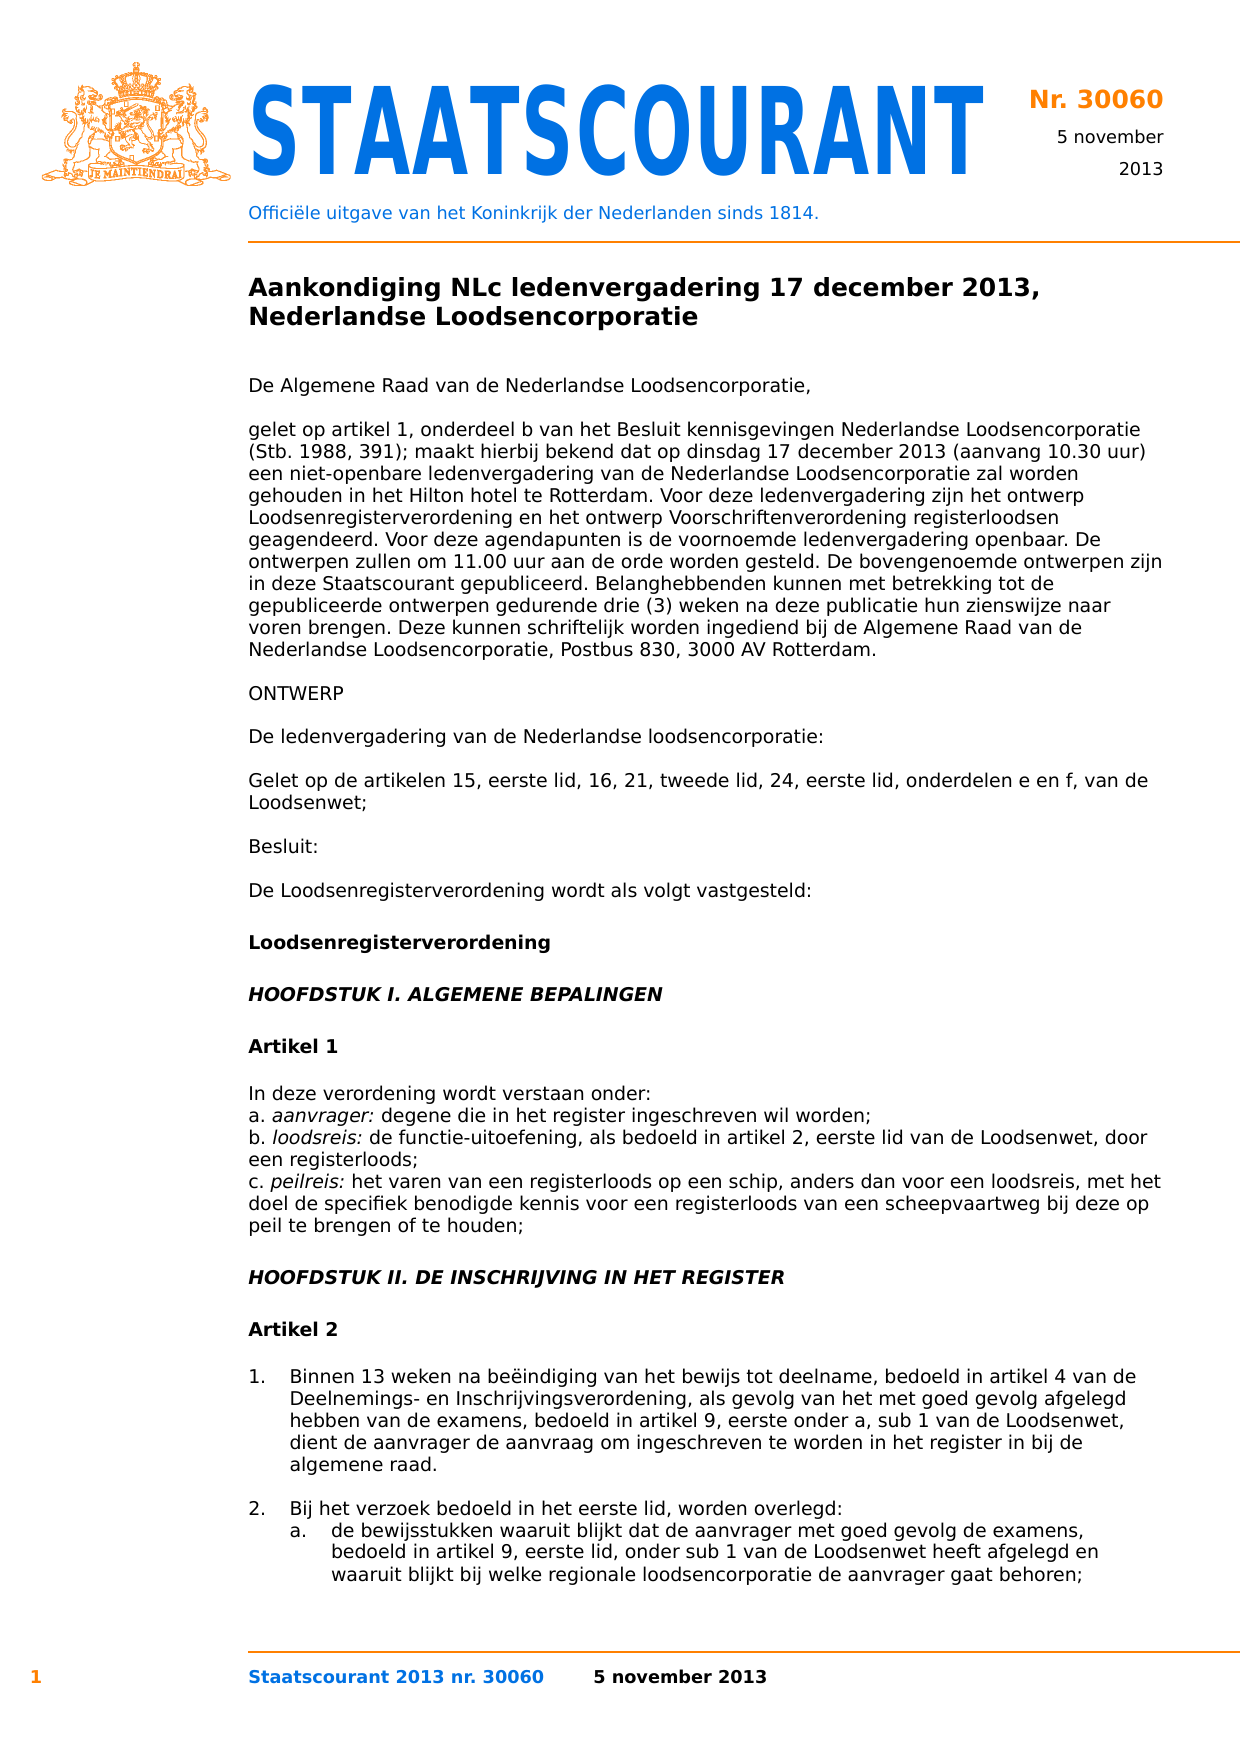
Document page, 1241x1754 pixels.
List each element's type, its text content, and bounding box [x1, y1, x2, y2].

text c. peilreis: het varen van een registerloods op een schip, anders dan voor een loodsreis, met het doel de specifiek benodigde kennis voor een registerloods van een scheepvaartweg bij deze op peil te brengen of te houden; [248, 1171, 1163, 1237]
subtitle HOOFDSTUK I. ALGEMENE BEPALINGEN [248, 984, 1163, 1006]
text a. aanvrager: degene die in het register ingeschreven wil worden; [248, 1105, 1163, 1127]
text b. loodsreis: de functie-uitoefening, als bedoeld in artikel 2, eerste lid van de Loodsenwet, door een registerloods; [248, 1127, 1163, 1171]
subtitle Artikel 1 [248, 1036, 1163, 1058]
table_header [25, 62, 248, 241]
table_cell Officiële uitgave van het Koninkrijk der Nederlanden sinds 1814. [248, 203, 1240, 241]
text In deze verordening wordt verstaan onder: [248, 1083, 1163, 1105]
table_cell 5 november [998, 121, 1240, 153]
text Gelet op de artikelen 15, eerste lid, 16, 21, tweede lid, 24, eerste lid, onderdelen e en f, van de Loodsenwet; [248, 770, 1163, 814]
text 1. Binnen 13 weken na beëindiging van het bewijs tot deelname, bedoeld in artikel 4 van de Deelnemings- en Inschrijvingsverordening, als gevolg van het met goed gevolg afgelegd hebben van de examens, bedoeld in artikel 9, eerste onder a, sub 1 van de Loodsenwet, dient de aanvrager de aanvraag om ingeschreven te worden in het register in bij de algemene raad. [248, 1366, 1163, 1476]
subtitle HOOFDSTUK II. DE INSCHRIJVING IN HET REGISTER [248, 1267, 1163, 1289]
text De Loodsenregisterverordening wordt als volgt vastgesteld: [248, 880, 1163, 902]
text De ledenvergadering van de Nederlandse loodsencorporatie: [248, 726, 1163, 748]
text De Algemene Raad van de Nederlandse Loodsencorporatie, [248, 375, 1163, 397]
subtitle Aankondiging NLc ledenvergadering 17 december 2013, Nederlandse Loodsencorporatie [248, 273, 1163, 331]
text 2. Bij het verzoek bedoeld in het eerste lid, worden overlegd: [248, 1497, 1163, 1519]
table_cell 2013 [998, 153, 1240, 203]
text a. de bewijsstukken waaruit blijkt dat de aanvrager met goed gevolg de examens, bedoeld in artikel 9, eerste lid, onder sub 1 van de Loodsenwet heeft afgelegd en waaruit blijkt bij welke regionale loodsencorporatie de aanvrager gaat behoren; [289, 1519, 1163, 1585]
picture [41, 62, 231, 186]
text ONTWERP [248, 683, 1163, 704]
subtitle Loodsenregisterverordening [248, 932, 1163, 954]
table_header Nr. 30060 [998, 62, 1240, 121]
table_header STAATSCOURANT [248, 62, 998, 203]
text Besluit: [248, 836, 1163, 858]
text gelet op artikel 1, onderdeel b van het Besluit kennisgevingen Nederlandse Loodsencorporatie (Stb. 1988, 391); maakt hierbij bekend dat op dinsdag 17 december 2013 (aanvang 10.30 uur) een niet-openbare ledenvergadering van de Nederlandse Loodsencorporatie zal worden gehouden in het Hilton hotel te Rotterdam. Voor deze ledenvergadering zijn het ontwerp Loodsenregisterverordening en het ontwerp Voorschriftenverordening registerloodsen geagendeerd. Voor deze agendapunten is de voornoemde ledenvergadering openbaar. De ontwerpen zullen om 11.00 uur aan de orde worden gesteld. De bovengenoemde ontwerpen zijn in deze Staatscourant gepubliceerd. Belanghebbenden kunnen met betrekking tot de gepubliceerde ontwerpen gedurende drie (3) weken na deze publicatie hun zienswijze naar voren brengen. Deze kunnen schriftelijk worden ingediend bij de Algemene Raad van de Nederlandse Loodsencorporatie, Postbus 830, 3000 AV Rotterdam. [248, 419, 1163, 661]
subtitle Artikel 2 [248, 1319, 1163, 1341]
